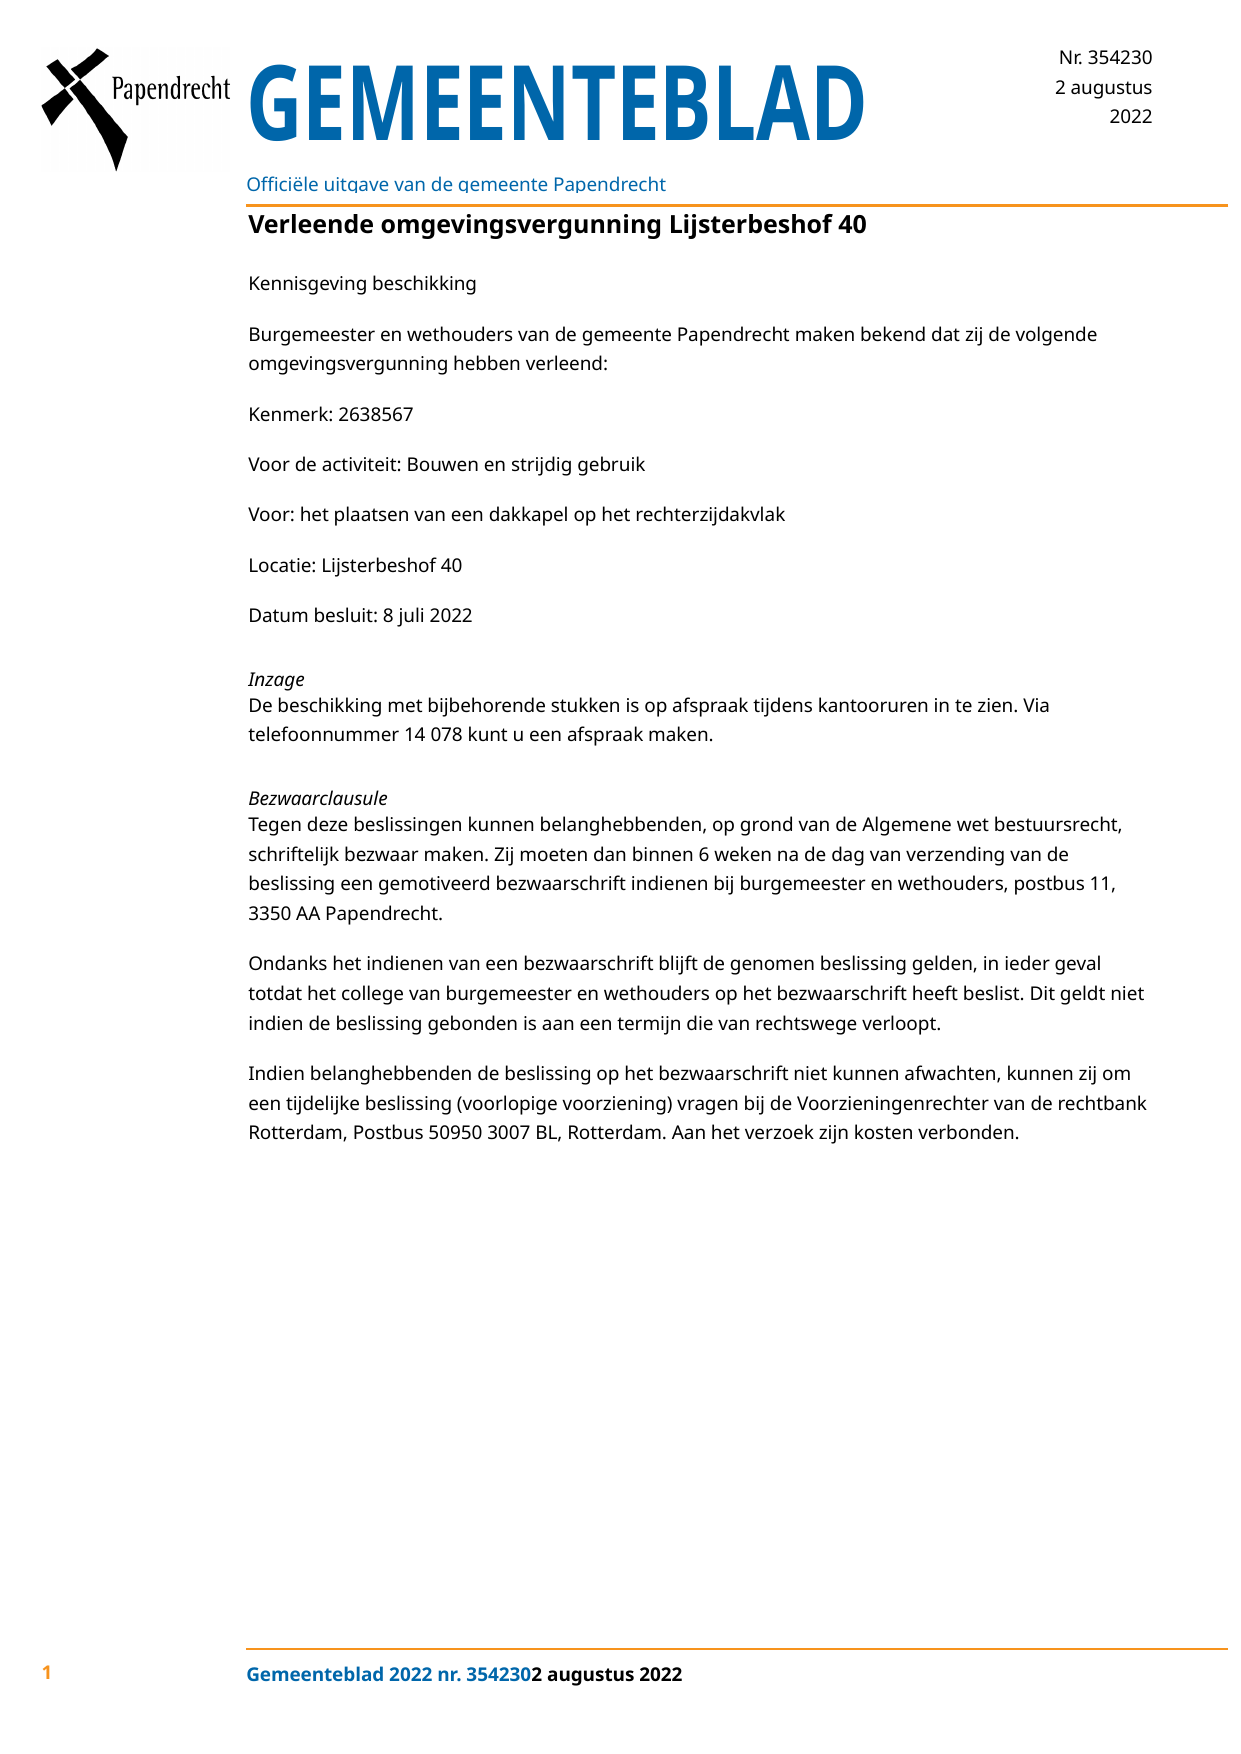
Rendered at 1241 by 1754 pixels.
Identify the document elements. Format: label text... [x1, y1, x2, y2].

text Locatie: Lijsterbeshof 40 [248, 552, 1152, 578]
text Ondanks het indienen van een bezwaarschrift blijft de genomen beslissing gelden, in ieder geval totdat het college van burgemeester en wethouders op het bezwaarschrift heeft beslist. Dit geldt niet indien de beslissing gebonden is aan een termijn die van rechtswege verloopt. [248, 951, 1152, 1035]
text Datum besluit: 8 juli 2022 [248, 602, 1152, 628]
text Verleende omgevingsvergunning Lijsterbeshof 40 [248, 207, 1152, 241]
text Bezwaarclausule [248, 786, 1152, 811]
text De beschikking met bijbehorende stukken is op afspraak tijdens kantooruren in te zien. Via telefoonnummer 14 078 kunt u een afspraak maken. [248, 692, 1152, 747]
text Kenmerk: 2638567 [248, 401, 1152, 426]
text Voor: het plaatsen van een dakkapel op het rechterzijdakvlak [248, 502, 1152, 527]
text Burgemeester en wethouders van de gemeente Papendrecht maken bekend dat zij de volgende omgevingsvergunning hebben verleend: [248, 321, 1152, 376]
text Voor de activiteit: Bouwen en strijdig gebruik [248, 451, 1152, 477]
text Tegen deze beslissingen kunnen belanghebbenden, op grond van de Algemene wet bestuursrecht, schriftelijk bezwaar maken. Zij moeten dan binnen 6 weken na de dag van verzending van de beslissing een gemotiveerd bezwaarschrift indienen bij burgemeester en wethouders, postbus 11, 3350 AA Papendrecht. [248, 811, 1152, 926]
picture [41, 47, 231, 172]
text Inzage [248, 666, 1152, 692]
text Kennisgeving beschikking [248, 270, 1152, 296]
text Indien belanghebbenden de beslissing op het bezwaarschrift niet kunnen afwachten, kunnen zij om een tijdelijke beslissing (voorlopige voorziening) vragen bij de Voorzieningenrechter van de rechtbank Rotterdam, Postbus 50950 3007 BL, Rotterdam. Aan het verzoek zijn kosten verbonden. [248, 1060, 1152, 1145]
